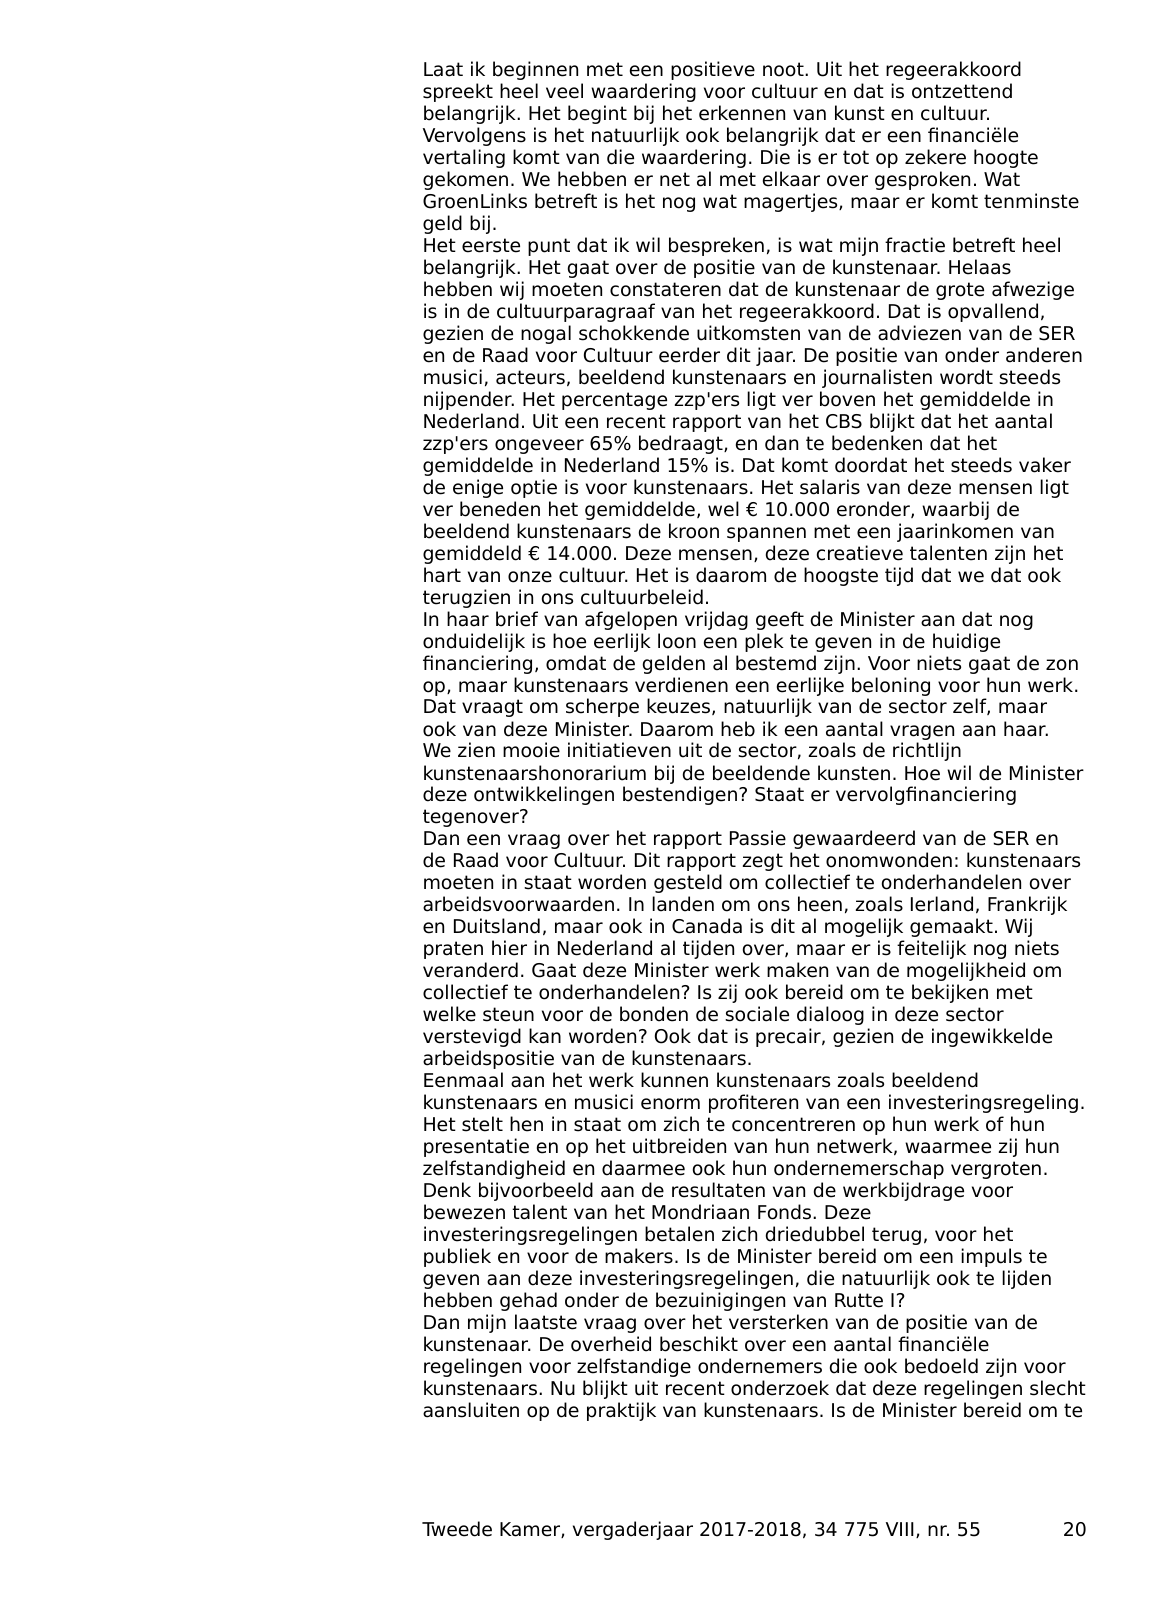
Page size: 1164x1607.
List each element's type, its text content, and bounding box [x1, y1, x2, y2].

text Dan een vraag over het rapport Passie gewaardeerd van de SER en de Raad voor Cultuur. Dit rapport zegt het onomwonden: kunstenaars moeten in staat worden gesteld om collectief te onderhandelen over arbeidsvoorwaarden. In landen om ons heen, zoals Ierland, Frankrijk en Duitsland, maar ook in Canada is dit al mogelijk gemaakt. Wij praten hier in Nederland al tijden over, maar er is feitelijk nog niets veranderd. Gaat deze Minister werk maken van de mogelijkheid om collectief te onderhandelen? Is zij ook bereid om te bekijken met welke steun voor de bonden de sociale dialoog in deze sector verstevigd kan worden? Ook dat is precair, gezien de ingewikkelde arbeidspositie van de kunstenaars. [422, 828, 1087, 1070]
text Het eerste punt dat ik wil bespreken, is wat mijn fractie betreft heel belangrijk. Het gaat over de positie van de kunstenaar. Helaas hebben wij moeten constateren dat de kunstenaar de grote afwezige is in de cultuurparagraaf van het regeerakkoord. Dat is opvallend, gezien de nogal schokkende uitkomsten van de adviezen van de SER en de Raad voor Cultuur eerder dit jaar. De positie van onder anderen musici, acteurs, beeldend kunstenaars en journalisten wordt steeds nijpender. Het percentage zzp'ers ligt ver boven het gemiddelde in Nederland. Uit een recent rapport van het CBS blijkt dat het aantal zzp'ers ongeveer 65% bedraagt, en dan te bedenken dat het gemiddelde in Nederland 15% is. Dat komt doordat het steeds vaker de enige optie is voor kunstenaars. Het salaris van deze mensen ligt ver beneden het gemiddelde, wel € 10.000 eronder, waarbij de beeldend kunstenaars de kroon spannen met een jaarinkomen van gemiddeld € 14.000. Deze mensen, deze creatieve talenten zijn het hart van onze cultuur. Het is daarom de hoogste tijd dat we dat ook terugzien in ons cultuurbeleid. [422, 235, 1087, 608]
text Dan mijn laatste vraag over het versterken van de positie van de kunstenaar. De overheid beschikt over een aantal financiële regelingen voor zelfstandige ondernemers die ook bedoeld zijn voor kunstenaars. Nu blijkt uit recent onderzoek dat deze regelingen slecht aansluiten op de praktijk van kunstenaars. Is de Minister bereid om te [422, 1312, 1087, 1422]
text We zien mooie initiatieven uit de sector, zoals de richtlijn kunstenaarshonorarium bij de beeldende kunsten. Hoe wil de Minister deze ontwikkelingen bestendigen? Staat er vervolgfinanciering tegenover? [422, 740, 1087, 828]
text In haar brief van afgelopen vrijdag geeft de Minister aan dat nog onduidelijk is hoe eerlijk loon een plek te geven in de huidige financiering, omdat de gelden al bestemd zijn. Voor niets gaat de zon op, maar kunstenaars verdienen een eerlijke beloning voor hun werk. Dat vraagt om scherpe keuzes, natuurlijk van de sector zelf, maar ook van deze Minister. Daarom heb ik een aantal vragen aan haar. [422, 608, 1087, 740]
text Laat ik beginnen met een positieve noot. Uit het regeerakkoord spreekt heel veel waardering voor cultuur en dat is ontzettend belangrijk. Het begint bij het erkennen van kunst en cultuur. Vervolgens is het natuurlijk ook belangrijk dat er een financiële vertaling komt van die waardering. Die is er tot op zekere hoogte gekomen. We hebben er net al met elkaar over gesproken. Wat GroenLinks betreft is het nog wat magertjes, maar er komt tenminste geld bij. [422, 59, 1087, 235]
text Eenmaal aan het werk kunnen kunstenaars zoals beeldend kunstenaars en musici enorm profiteren van een investeringsregeling. Het stelt hen in staat om zich te concentreren op hun werk of hun presentatie en op het uitbreiden van hun netwerk, waarmee zij hun zelfstandigheid en daarmee ook hun ondernemerschap vergroten. Denk bijvoorbeeld aan de resultaten van de werkbijdrage voor bewezen talent van het Mondriaan Fonds. Deze investeringsregelingen betalen zich driedubbel terug, voor het publiek en voor de makers. Is de Minister bereid om een impuls te geven aan deze investeringsregelingen, die natuurlijk ook te lijden hebben gehad onder de bezuinigingen van Rutte I? [422, 1070, 1087, 1312]
